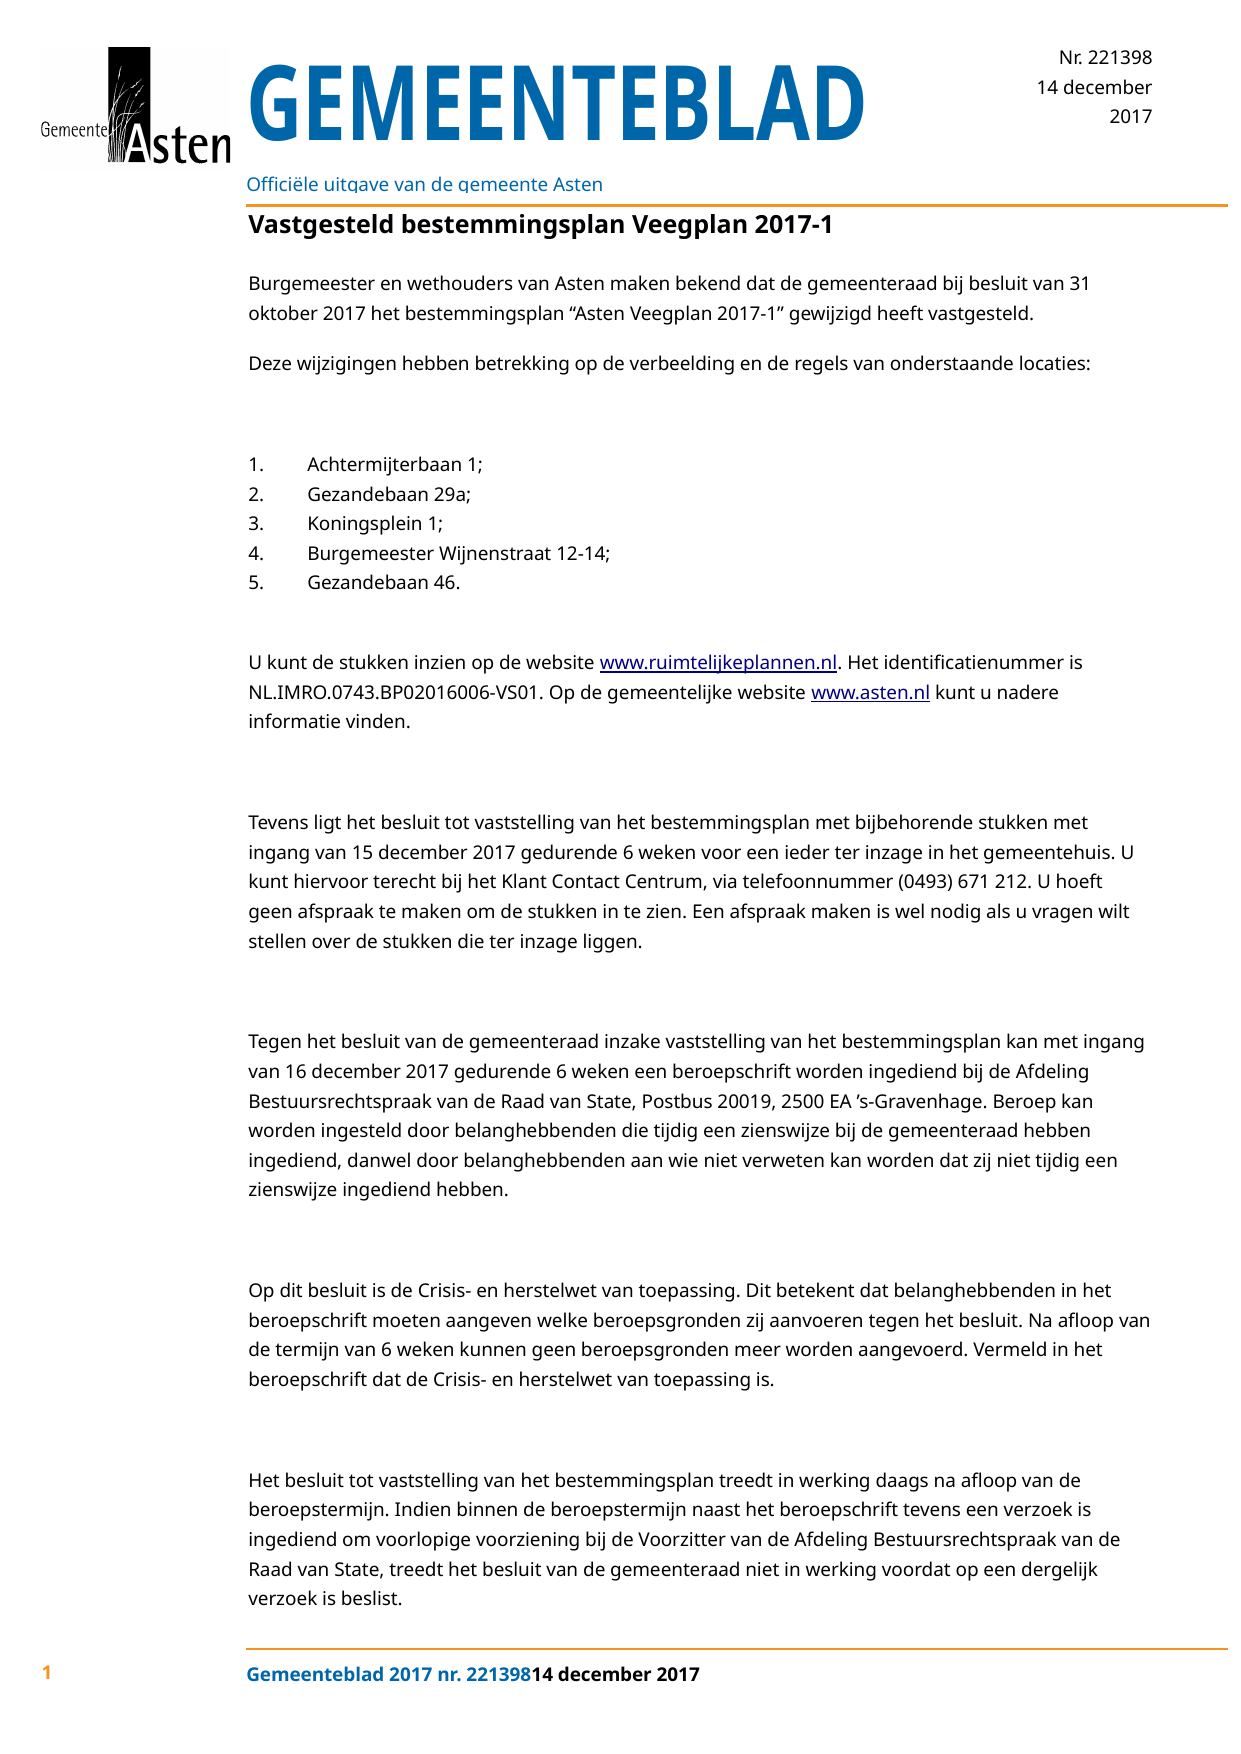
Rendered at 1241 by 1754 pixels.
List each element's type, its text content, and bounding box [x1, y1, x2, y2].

text Deze wijzigingen hebben betrekking op de verbeelding en de regels van onderstaande locaties: [248, 350, 1152, 376]
list Gezandebaan 46. [248, 569, 1152, 595]
text U kunt de stukken inzien op de website www.ruimtelijkeplannen.nl. Het identificatienummer is NL.IMRO.0743.BP02016006-VS01. Op de gemeentelijke website www.asten.nl kunt u nadere informatie vinden. [248, 649, 1152, 734]
list Achtermijterbaan 1; [248, 451, 1152, 477]
list Koningsplein 1; [248, 510, 1152, 536]
text Vastgesteld bestemmingsplan Veegplan 2017-1 [248, 207, 1152, 241]
text Burgemeester en wethouders van Asten maken bekend dat de gemeenteraad bij besluit van 31 oktober 2017 het bestemmingsplan “Asten Veegplan 2017-1” gewijzigd heeft vastgesteld. [248, 270, 1152, 326]
text Het besluit tot vaststelling van het bestemmingsplan treedt in werking daags na afloop van de beroepstermijn. Indien binnen de beroepstermijn naast het beroepschrift tevens een verzoek is ingediend om voorlopige voorziening bij de Voorzitter van de Afdeling Bestuursrechtspraak van de Raad van State, treedt het besluit van de gemeenteraad niet in werking voordat op een dergelijk verzoek is beslist. [248, 1467, 1152, 1611]
text Tevens ligt het besluit tot vaststelling van het bestemmingsplan met bijbehorende stukken met ingang van 15 december 2017 gedurende 6 weken voor een ieder ter inzage in het gemeentehuis. U kunt hiervoor terecht bij het Klant Contact Centrum, via telefoonnummer (0493) 671 212. U hoeft geen afspraak te maken om de stukken in te zien. Een afspraak maken is wel nodig als u vragen wilt stellen over de stukken die ter inzage liggen. [248, 809, 1152, 953]
text Op dit besluit is de Crisis- en herstelwet van toepassing. Dit betekent dat belanghebbenden in het beroepschrift moeten aangeven welke beroepsgronden zij aanvoeren tegen het besluit. Na afloop van de termijn van 6 weken kunnen geen beroepsgronden meer worden aangevoerd. Vermeld in het beroepschrift dat de Crisis- en herstelwet van toepassing is. [248, 1277, 1152, 1392]
picture [41, 47, 231, 172]
list Burgemeester Wijnenstraat 12-14; [248, 540, 1152, 566]
list Gezandebaan 29a; [248, 481, 1152, 506]
text Tegen het besluit van de gemeenteraad inzake vaststelling van het bestemmingsplan kan met ingang van 16 december 2017 gedurende 6 weken een beroepschrift worden ingediend bij de Afdeling Bestuursrechtspraak van de Raad van State, Postbus 20019, 2500 EA ’s-Gravenhage. Beroep kan worden ingesteld door belanghebbenden die tijdig een zienswijze bij de gemeenteraad hebben ingediend, danwel door belanghebbenden aan wie niet verweten kan worden dat zij niet tijdig een zienswijze ingediend hebben. [248, 1029, 1152, 1202]
